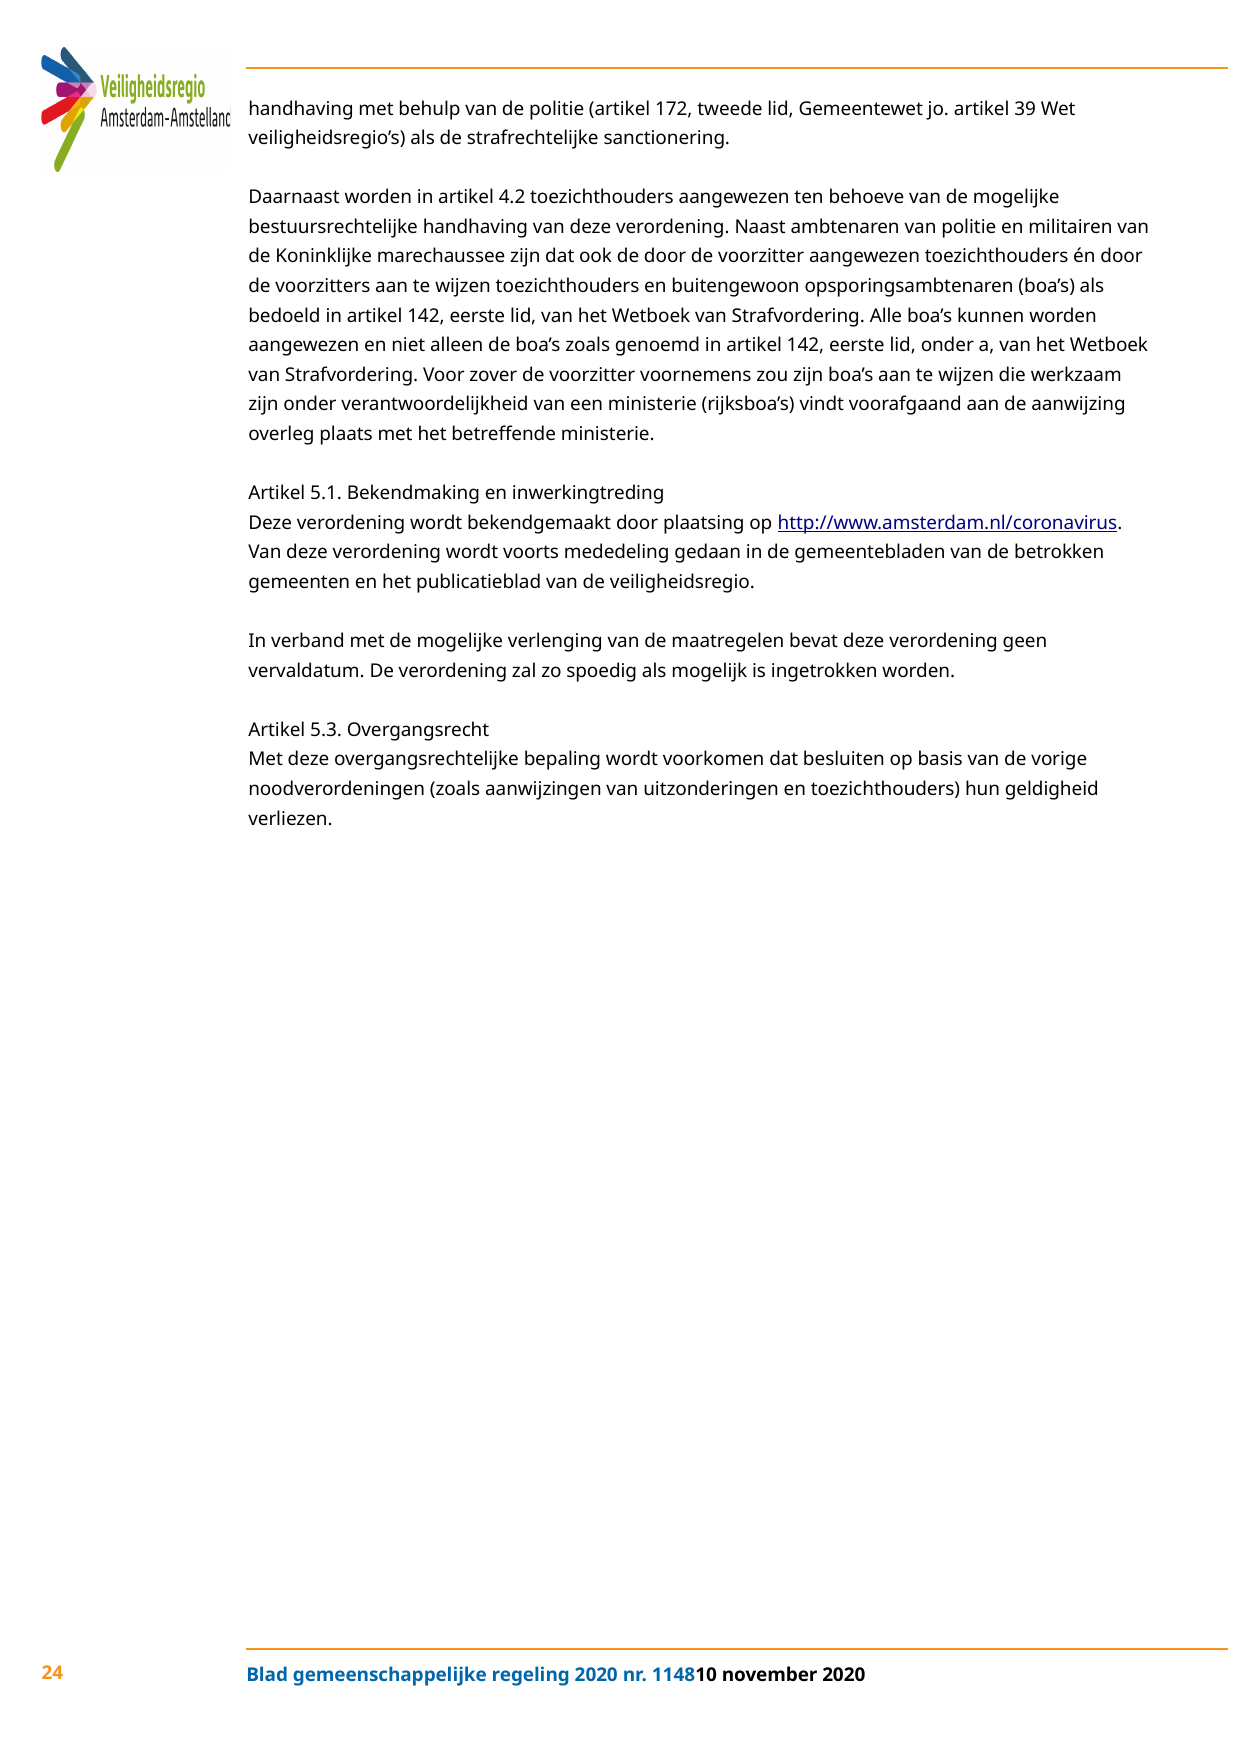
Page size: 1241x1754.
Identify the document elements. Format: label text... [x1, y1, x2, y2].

text Artikel 5.3. Overgangsrecht [248, 716, 1152, 742]
text handhaving met behulp van de politie (artikel 172, tweede lid, Gemeentewet jo. artikel 39 Wet veiligheidsregio’s) als de strafrechtelijke sanctionering. [248, 95, 1152, 150]
picture [41, 47, 231, 172]
text Deze verordening wordt bekendgemaakt door plaatsing op http://www.amsterdam.nl/coronavirus. Van deze verordening wordt voorts mededeling gedaan in de gemeentebladen van de betrokken gemeenten en het publicatieblad van de veiligheidsregio. [248, 509, 1152, 594]
text Met deze overgangsrechtelijke bepaling wordt voorkomen dat besluiten op basis van de vorige noodverordeningen (zoals aanwijzingen van uitzonderingen en toezichthouders) hun geldigheid verliezen. [248, 746, 1152, 831]
text In verband met de mogelijke verlenging van de maatregelen bevat deze verordening geen vervaldatum. De verordening zal zo spoedig als mogelijk is ingetrokken worden. [248, 627, 1152, 683]
text Artikel 5.1. Bekendmaking en inwerkingtreding [248, 479, 1152, 505]
text Daarnaast worden in artikel 4.2 toezichthouders aangewezen ten behoeve van de mogelijke bestuursrechtelijke handhaving van deze verordening. Naast ambtenaren van politie en militairen van de Koninklijke marechaussee zijn dat ook de door de voorzitter aangewezen toezichthouders én door de voorzitters aan te wijzen toezichthouders en buitengewoon opsporingsambtenaren (boa’s) als bedoeld in artikel 142, eerste lid, van het Wetboek van Strafvordering. Alle boa’s kunnen worden aangewezen en niet alleen de boa’s zoals genoemd in artikel 142, eerste lid, onder a, van het Wetboek van Strafvordering. Voor zover de voorzitter voornemens zou zijn boa’s aan te wijzen die werkzaam zijn onder verantwoordelijkheid van een ministerie (rijksboa’s) vindt voorafgaand aan de aanwijzing overleg plaats met het betreffende ministerie. [248, 183, 1152, 446]
